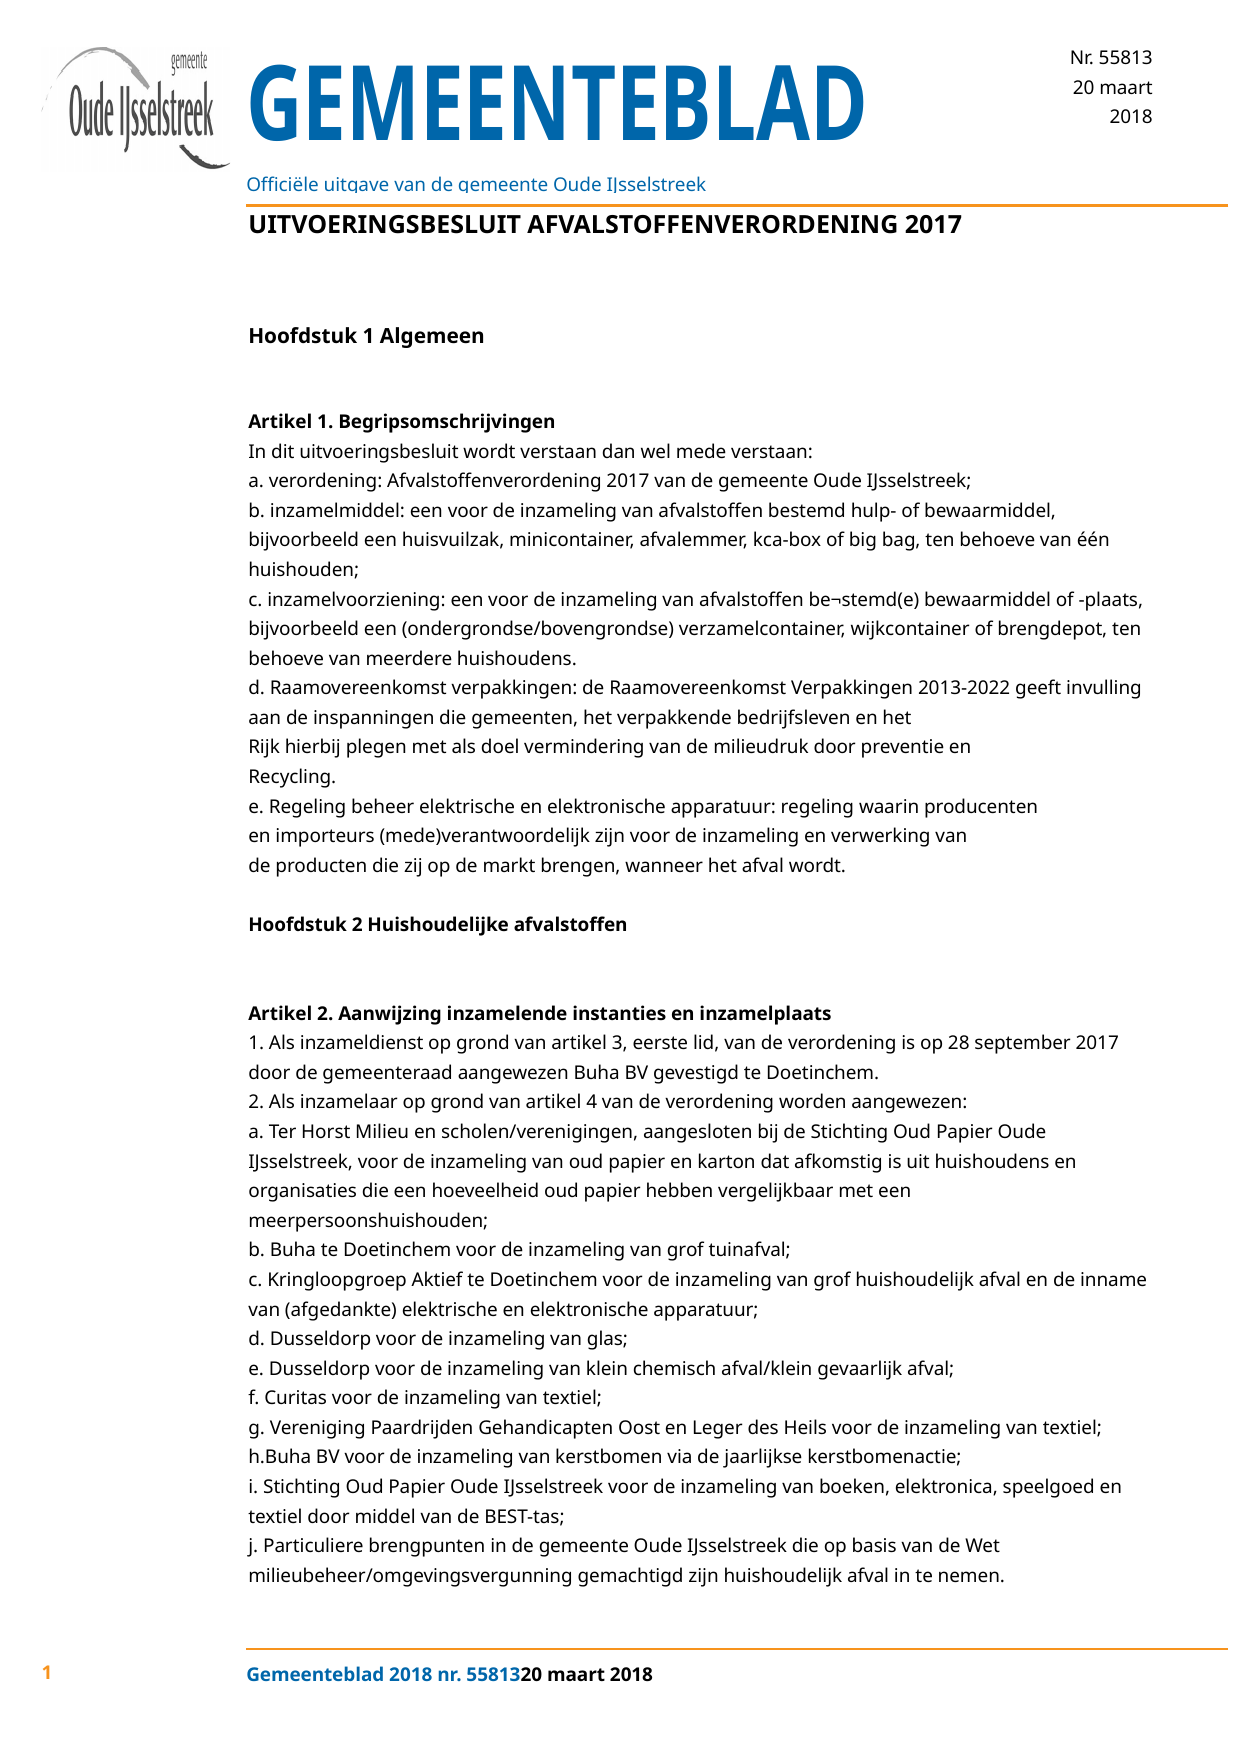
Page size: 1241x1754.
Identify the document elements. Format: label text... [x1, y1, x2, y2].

picture [41, 47, 231, 172]
text 2. Als inzamelaar op grond van artikel 4 van de verordening worden aangewezen: [248, 1089, 1152, 1114]
text Recycling. [248, 763, 1152, 789]
text a. verordening: Afvalstoffenverordening 2017 van de gemeente Oude IJsselstreek; [248, 467, 1152, 493]
text b. Buha te Doetinchem voor de inzameling van grof tuinafval; [248, 1237, 1152, 1262]
text UITVOERINGSBESLUIT AFVALSTOFFENVERORDENING 2017 [248, 207, 1152, 241]
text milieubeheer/omgevingsvergunning gemachtigd zijn huishoudelijk afval in te nemen. [248, 1562, 1152, 1588]
text de producten die zij op de markt brengen, wanneer het afval wordt. [248, 852, 1152, 878]
text In dit uitvoeringsbesluit wordt verstaan dan wel mede verstaan: [248, 438, 1152, 464]
text Artikel 1. Begripsomschrijvingen [248, 408, 1152, 434]
text i. Stichting Oud Papier Oude IJsselstreek voor de inzameling van boeken, elektronica, speelgoed en textiel door middel van de BEST-tas; [248, 1473, 1152, 1529]
text e. Regeling beheer elektrische en elektronische apparatuur: regeling waarin producenten [248, 793, 1152, 819]
text f. Curitas voor de inzameling van textiel; [248, 1384, 1152, 1410]
text g. Vereniging Paardrijden Gehandicapten Oost en Leger des Heils voor de inzameling van textiel; [248, 1414, 1152, 1440]
text 1. Als inzameldienst op grond van artikel 3, eerste lid, van de verordening is op 28 september 2017 door de gemeenteraad aangewezen Buha BV gevestigd te Doetinchem. [248, 1029, 1152, 1085]
text c. inzamelvoorziening: een voor de inzameling van afvalstoffen be¬stemd(e) bewaarmiddel of -plaats, bijvoorbeeld een (ondergrondse/bovengrondse) verzamelcontainer, wijkcontainer of brengdepot, ten behoeve van meerdere huishoudens. [248, 586, 1152, 671]
text j. Particuliere brengpunten in de gemeente Oude IJsselstreek die op basis van de Wet [248, 1532, 1152, 1558]
text en importeurs (mede)verantwoordelijk zijn voor de inzameling en verwerking van [248, 822, 1152, 848]
text a. Ter Horst Milieu en scholen/verenigingen, aangesloten bij de Stichting Oud Papier Oude IJsselstreek, voor de inzameling van oud papier en karton dat afkomstig is uit huishoudens en organisaties die een hoeveelheid oud papier hebben vergelijkbaar met een meerpersoonshuishouden; [248, 1118, 1152, 1233]
text d. Raamovereenkomst verpakkingen: de Raamovereenkomst Verpakkingen 2013-2022 geeft invulling aan de inspanningen die gemeenten, het verpakkende bedrijfsleven en het [248, 674, 1152, 730]
text Artikel 2. Aanwijzing inzamelende instanties en inzamelplaats [248, 1000, 1152, 1026]
text Hoofdstuk 2 Huishoudelijke afvalstoffen [248, 911, 1152, 937]
text Hoofdstuk 1 Algemeen [248, 321, 1152, 349]
text e. Dusseldorp voor de inzameling van klein chemisch afval/klein gevaarlijk afval; [248, 1355, 1152, 1381]
text h.Buha BV voor de inzameling van kerstbomen via de jaarlijkse kerstbomenactie; [248, 1444, 1152, 1469]
text d. Dusseldorp voor de inzameling van glas; [248, 1325, 1152, 1351]
text Rijk hierbij plegen met als doel vermindering van de milieudruk door preventie en [248, 734, 1152, 759]
text c. Kringloopgroep Aktief te Doetinchem voor de inzameling van grof huishoudelijk afval en de inname van (afgedankte) elektrische en elektronische apparatuur; [248, 1266, 1152, 1322]
text b. inzamelmiddel: een voor de inzameling van afvalstoffen bestemd hulp- of bewaarmiddel, bijvoorbeeld een huisvuilzak, minicontainer, afvalemmer, kca-box of big bag, ten behoeve van één huishouden; [248, 497, 1152, 582]
